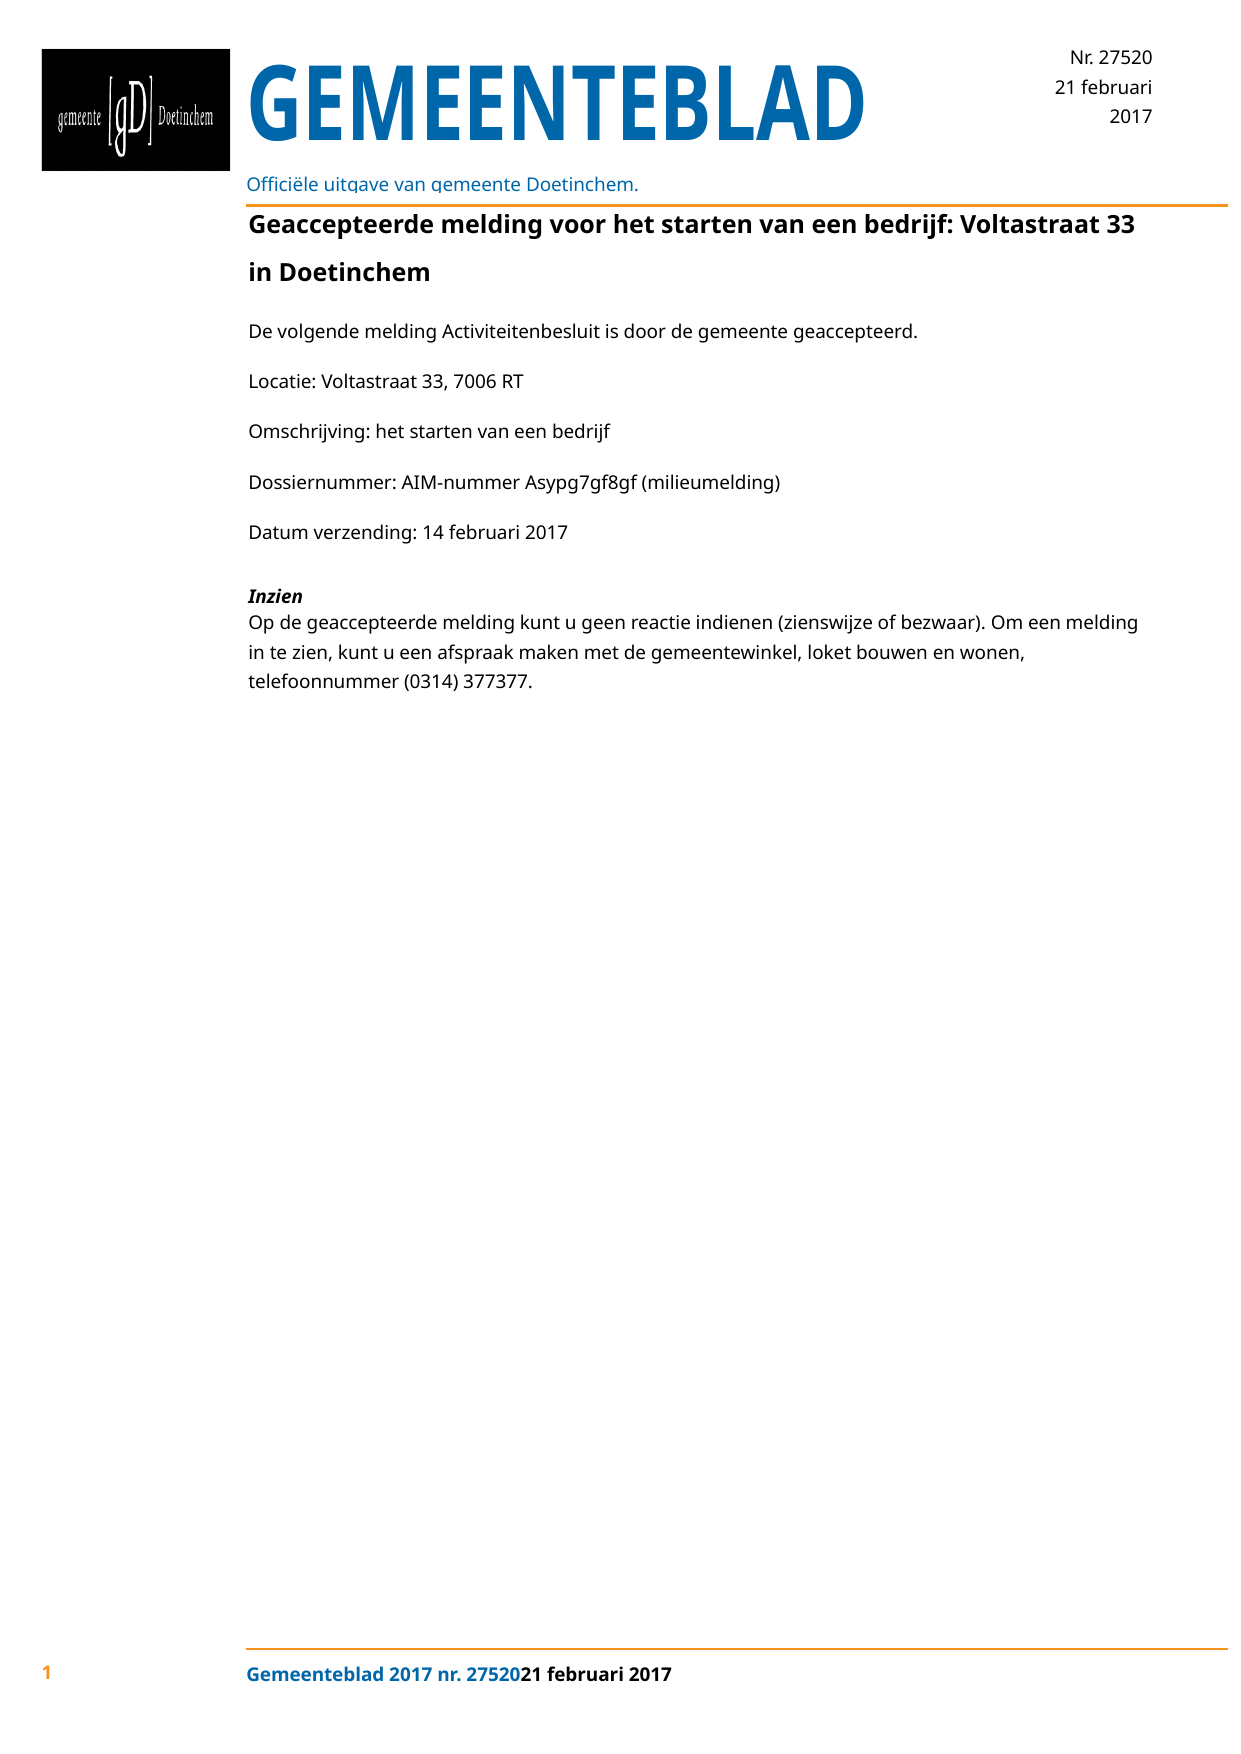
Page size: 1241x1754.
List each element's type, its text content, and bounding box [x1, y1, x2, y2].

text Omschrijving: het starten van een bedrijf [248, 419, 1152, 444]
picture [41, 47, 231, 172]
text Geaccepteerde melding voor het starten van een bedrijf: Voltastraat 33 in Doetinchem [248, 207, 1152, 288]
text De volgende melding Activiteitenbesluit is door de gemeente geaccepteerd. [248, 318, 1152, 344]
text Locatie: Voltastraat 33, 7006 RT [248, 368, 1152, 394]
text Datum verzending: 14 februari 2017 [248, 519, 1152, 545]
text Inzien [248, 583, 1152, 609]
text Dossiernummer: AIM-nummer Asypg7gf8gf (milieumelding) [248, 469, 1152, 495]
text Op de geaccepteerde melding kunt u geen reactie indienen (zienswijze of bezwaar). Om een melding in te zien, kunt u een afspraak maken met de gemeentewinkel, loket bouwen en wonen, telefoonnummer (0314) 377377. [248, 609, 1152, 694]
